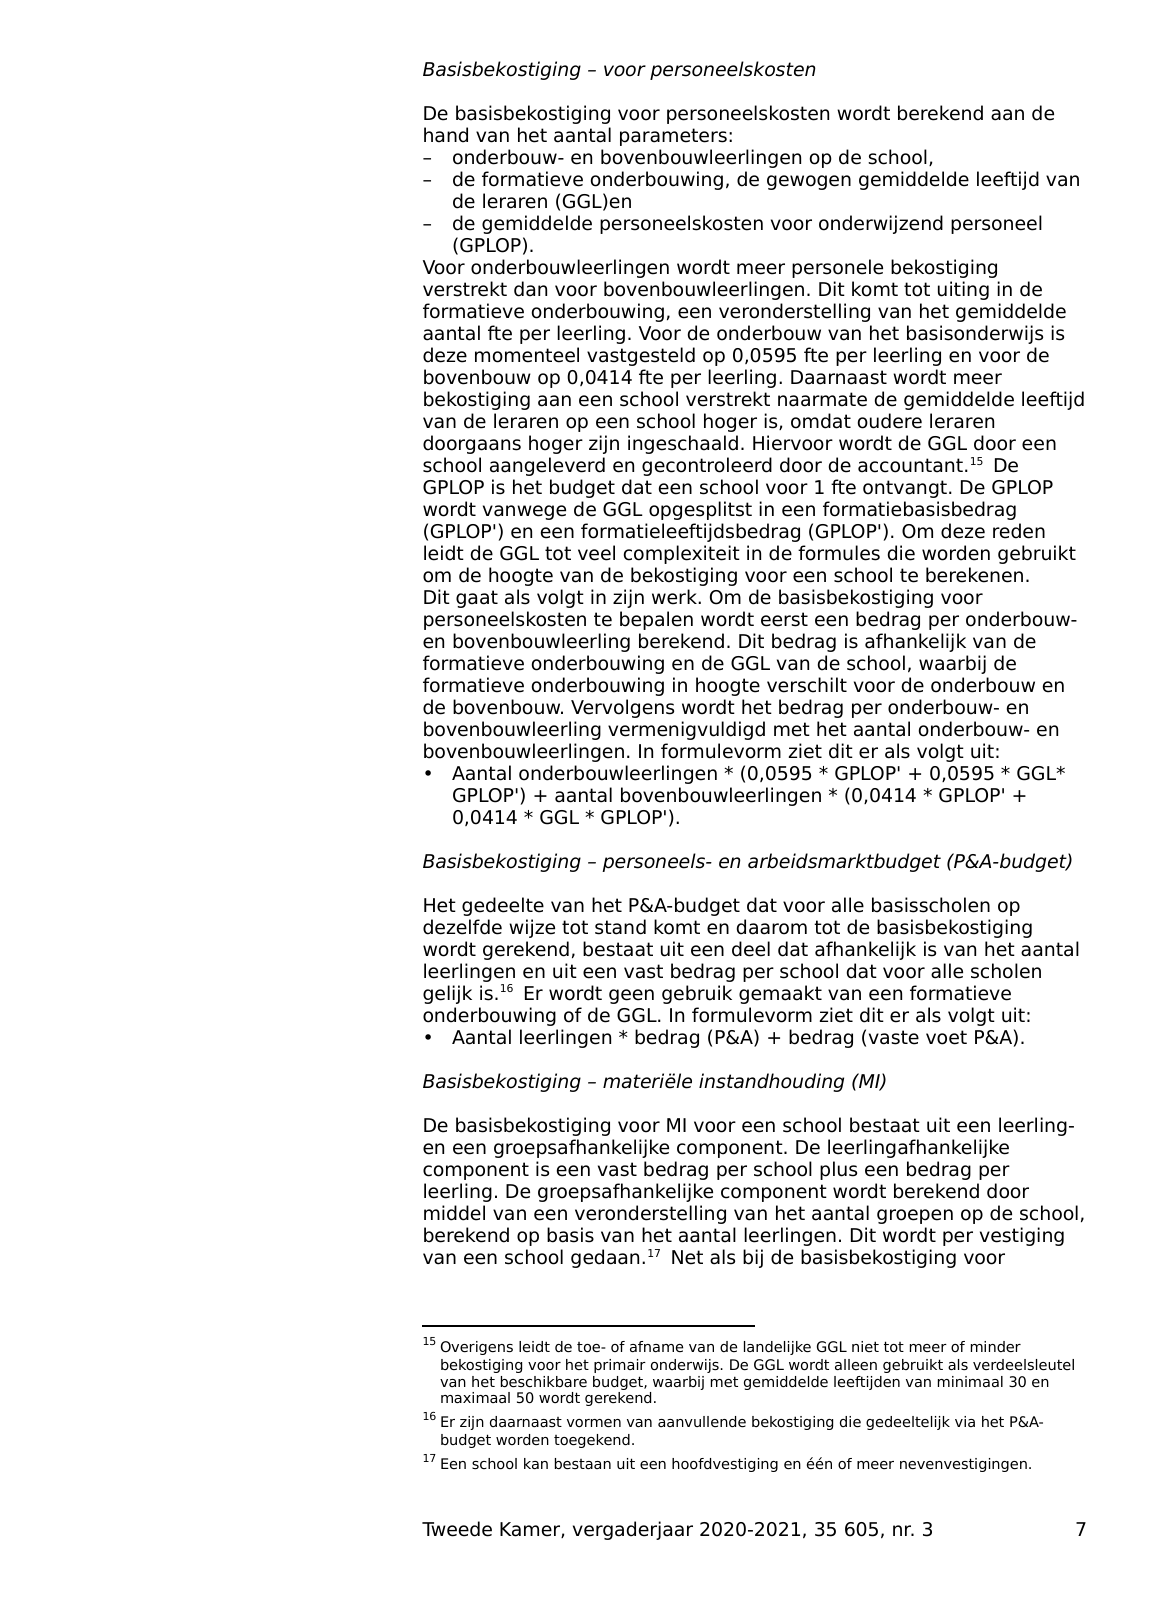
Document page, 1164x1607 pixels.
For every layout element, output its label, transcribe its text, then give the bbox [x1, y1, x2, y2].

text Het gedeelte van het P&A-budget dat voor alle basisscholen op dezelfde wijze tot stand komt en daarom tot de basisbekostiging wordt gerekend, bestaat uit een deel dat afhankelijk is van het aantal leerlingen en uit een vast bedrag per school dat voor alle scholen gelijk is. Er wordt geen gebruik gemaakt van een formatieve onderbouwing of de GGL. In formulevorm ziet dit er als volgt uit: [422, 895, 1087, 1027]
text • Aantal leerlingen * bedrag (P&A) + bedrag (vaste voet P&A). [422, 1027, 1087, 1049]
text – onderbouw- en bovenbouwleerlingen op de school, [422, 147, 1087, 169]
text Er zijn daarnaast vormen van aanvullende bekostiging die gedeeltelijk via het P&A-budget worden toegekend. [422, 1410, 1087, 1449]
subtitle Basisbekostiging – personeels- en arbeidsmarktbudget (P&A-budget) [422, 851, 1087, 873]
text – de formatieve onderbouwing, de gewogen gemiddelde leeftijd van de leraren (GGL)en [422, 169, 1087, 213]
text De basisbekostiging voor MI voor een school bestaat uit een leerling- en een groepsafhankelijke component. De leerlingafhankelijke component is een vast bedrag per school plus een bedrag per leerling. De groepsafhankelijke component wordt berekend door middel van een veronderstelling van het aantal groepen op de school, berekend op basis van het aantal leerlingen. Dit wordt per vestiging van een school gedaan. Net als bij de basisbekostiging voor [422, 1115, 1087, 1269]
text Dit gaat als volgt in zijn werk. Om de basisbekostiging voor personeelskosten te bepalen wordt eerst een bedrag per onderbouw- en bovenbouwleerling berekend. Dit bedrag is afhankelijk van de formatieve onderbouwing en de GGL van de school, waarbij de formatieve onderbouwing in hoogte verschilt voor de onderbouw en de bovenbouw. Vervolgens wordt het bedrag per onderbouw- en bovenbouwleerling vermenigvuldigd met het aantal onderbouw- en bovenbouwleerlingen. In formulevorm ziet dit er als volgt uit: [422, 587, 1087, 763]
text Overigens leidt de toe- of afname van de landelijke GGL niet tot meer of minder bekostiging voor het primair onderwijs. De GGL wordt alleen gebruikt als verdeelsleutel van het beschikbare budget, waarbij met gemiddelde leeftijden van minimaal 30 en maximaal 50 wordt gerekend. [422, 1335, 1087, 1407]
text • Aantal onderbouwleerlingen * (0,0595 * GPLOP' + 0,0595 * GGL* GPLOP') + aantal bovenbouwleerlingen * (0,0414 * GPLOP' + 0,0414 * GGL * GPLOP'). [422, 763, 1087, 828]
text Voor onderbouwleerlingen wordt meer personele bekostiging verstrekt dan voor bovenbouwleerlingen. Dit komt tot uiting in de formatieve onderbouwing, een veronderstelling van het gemiddelde aantal fte per leerling. Voor de onderbouw van het basisonderwijs is deze momenteel vastgesteld op 0,0595 fte per leerling en voor de bovenbouw op 0,0414 fte per leerling. Daarnaast wordt meer bekostiging aan een school verstrekt naarmate de gemiddelde leeftijd van de leraren op een school hoger is, omdat oudere leraren doorgaans hoger zijn ingeschaald. Hiervoor wordt de GGL door een school aangeleverd en gecontroleerd door de accountant. De GPLOP is het budget dat een school voor 1 fte ontvangt. De GPLOP wordt vanwege de GGL opgesplitst in een formatiebasisbedrag (GPLOP') en een formatieleeftijdsbedrag (GPLOP'). Om deze reden leidt de GGL tot veel complexiteit in de formules die worden gebruikt om de hoogte van de bekostiging voor een school te berekenen. [422, 257, 1087, 587]
subtitle Basisbekostiging – materiële instandhouding (MI) [422, 1071, 1087, 1093]
text – de gemiddelde personeelskosten voor onderwijzend personeel (GPLOP). [422, 213, 1087, 257]
text De basisbekostiging voor personeelskosten wordt berekend aan de hand van het aantal parameters: [422, 103, 1087, 147]
subtitle Basisbekostiging – voor personeelskosten [422, 59, 1087, 81]
text Een school kan bestaan uit een hoofdvestiging en één of meer nevenvestigingen. [422, 1452, 1087, 1474]
